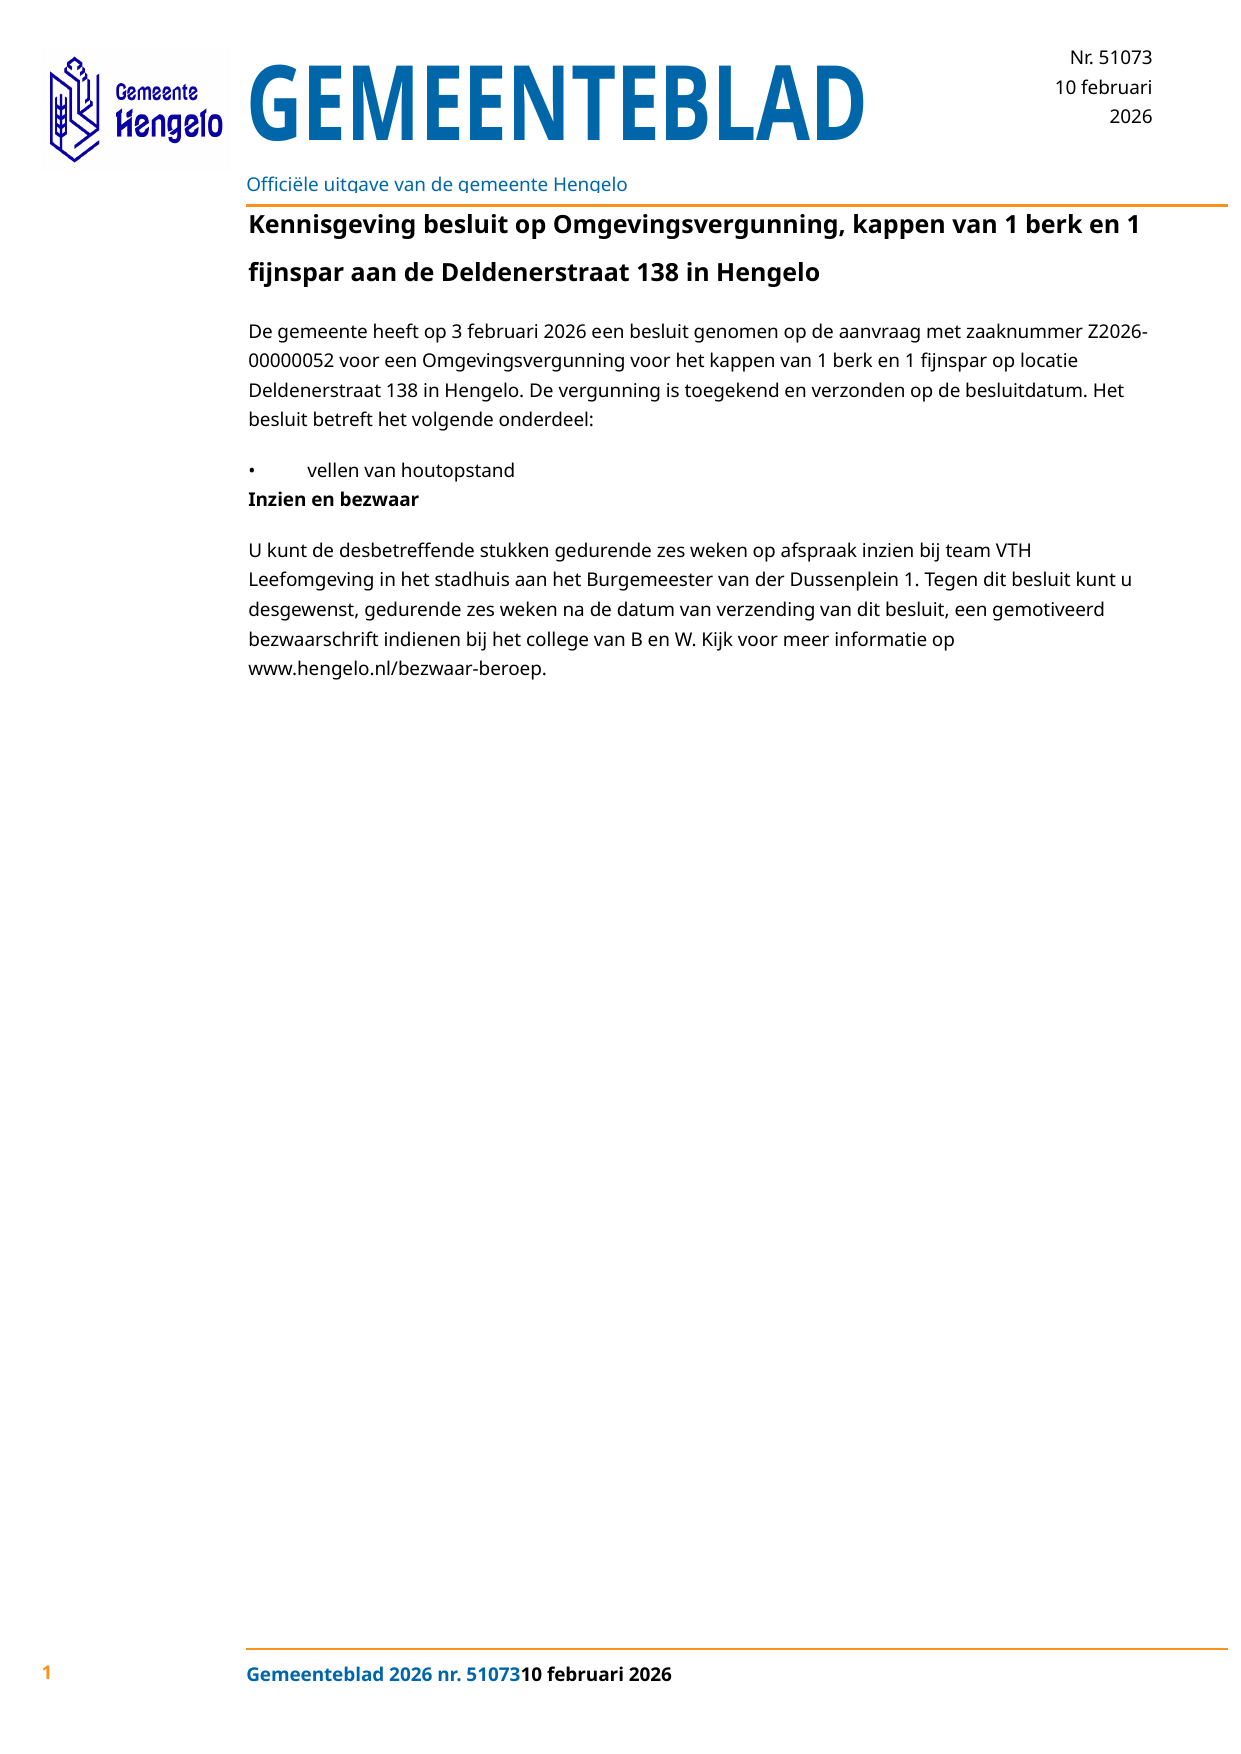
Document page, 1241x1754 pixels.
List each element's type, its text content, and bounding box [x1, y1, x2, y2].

list vellen van houtopstand [248, 457, 1152, 483]
text De gemeente heeft op 3 februari 2026 een besluit genomen op de aanvraag met zaaknummer Z2026-00000052 voor een Omgevingsvergunning voor het kappen van 1 berk en 1 fijnspar op locatie Deldenerstraat 138 in Hengelo. De vergunning is toegekend en verzonden op de besluitdatum. Het besluit betreft het volgende onderdeel: [248, 318, 1152, 432]
picture [41, 47, 231, 172]
text U kunt de desbetreffende stukken gedurende zes weken op afspraak inzien bij team VTH Leefomgeving in het stadhuis aan het Burgemeester van der Dussenplein 1. Tegen dit besluit kunt u desgewenst, gedurende zes weken na de datum van verzending van dit besluit, een gemotiveerd bezwaarschrift indienen bij het college van B en W. Kijk voor meer informatie op www.hengelo.nl/bezwaar-beroep. [248, 537, 1152, 681]
text Inzien en bezwaar [248, 487, 1152, 512]
text Kennisgeving besluit op Omgevingsvergunning, kappen van 1 berk en 1 fijnspar aan de Deldenerstraat 138 in Hengelo [248, 207, 1152, 288]
